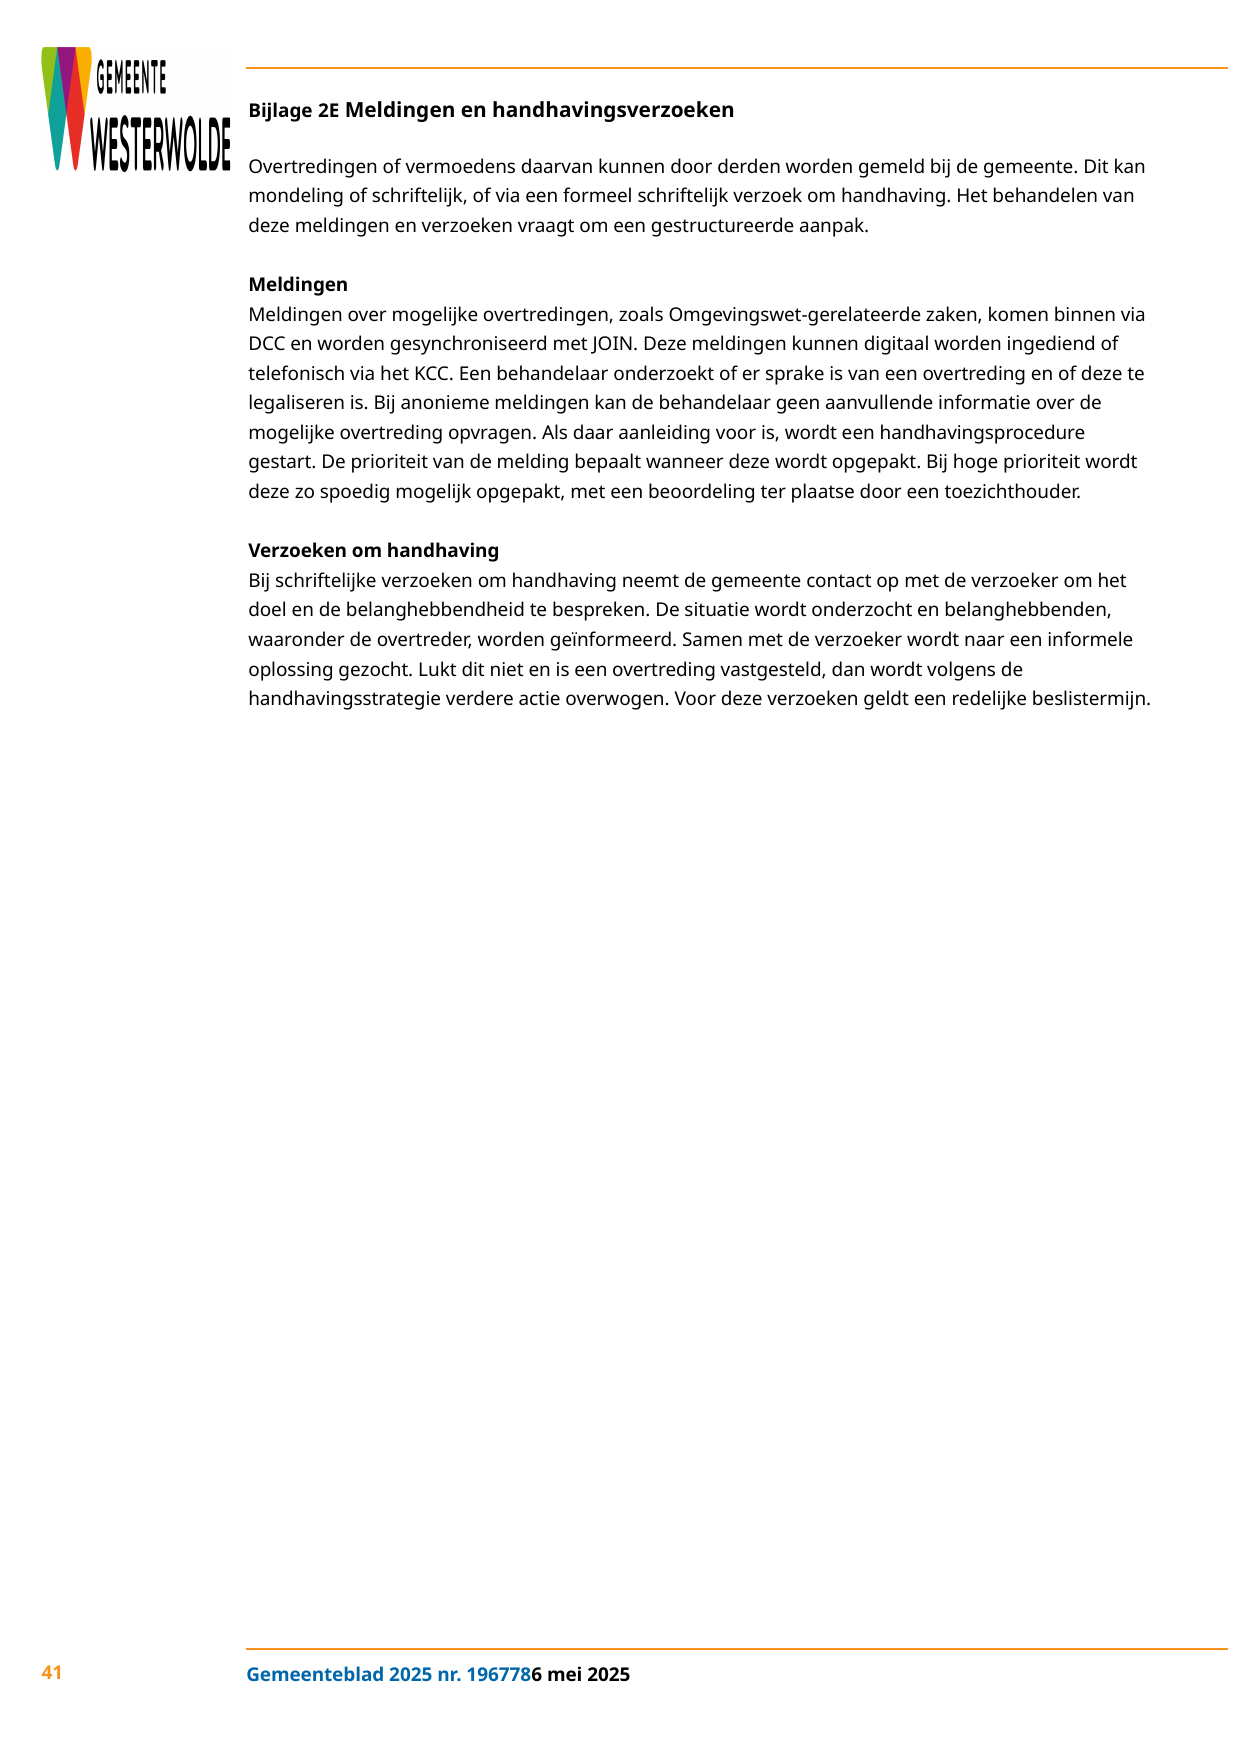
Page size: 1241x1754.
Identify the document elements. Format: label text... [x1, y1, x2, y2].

text Bijlage 2E Meldingen en handhavingsverzoeken [248, 95, 1152, 123]
text Meldingen [248, 271, 1152, 297]
picture [41, 47, 231, 172]
text Overtredingen of vermoedens daarvan kunnen door derden worden gemeld bij de gemeente. Dit kan mondeling of schriftelijk, of via een formeel schriftelijk verzoek om handhaving. Het behandelen van deze meldingen en verzoeken vraagt om een gestructureerde aanpak. [248, 153, 1152, 238]
text Meldingen over mogelijke overtredingen, zoals Omgevingswet-gerelateerde zaken, komen binnen via DCC en worden gesynchroniseerd met JOIN. Deze meldingen kunnen digitaal worden ingediend of telefonisch via het KCC. Een behandelaar onderzoekt of er sprake is van een overtreding en of deze te legaliseren is. Bij anonieme meldingen kan de behandelaar geen aanvullende informatie over de mogelijke overtreding opvragen. Als daar aanleiding voor is, wordt een handhavingsprocedure gestart. De prioriteit van de melding bepaalt wanneer deze wordt opgepakt. Bij hoge prioriteit wordt deze zo spoedig mogelijk opgepakt, met een beoordeling ter plaatse door een toezichthouder. [248, 301, 1152, 504]
text Verzoeken om handhaving [248, 537, 1152, 563]
text Bij schriftelijke verzoeken om handhaving neemt de gemeente contact op met de verzoeker om het doel en de belanghebbendheid te bespreken. De situatie wordt onderzocht en belanghebbenden, waaronder de overtreder, worden geïnformeerd. Samen met de verzoeker wordt naar een informele oplossing gezocht. Lukt dit niet en is een overtreding vastgesteld, dan wordt volgens de handhavingsstrategie verdere actie overwogen. Voor deze verzoeken geldt een redelijke beslistermijn. [248, 567, 1152, 711]
